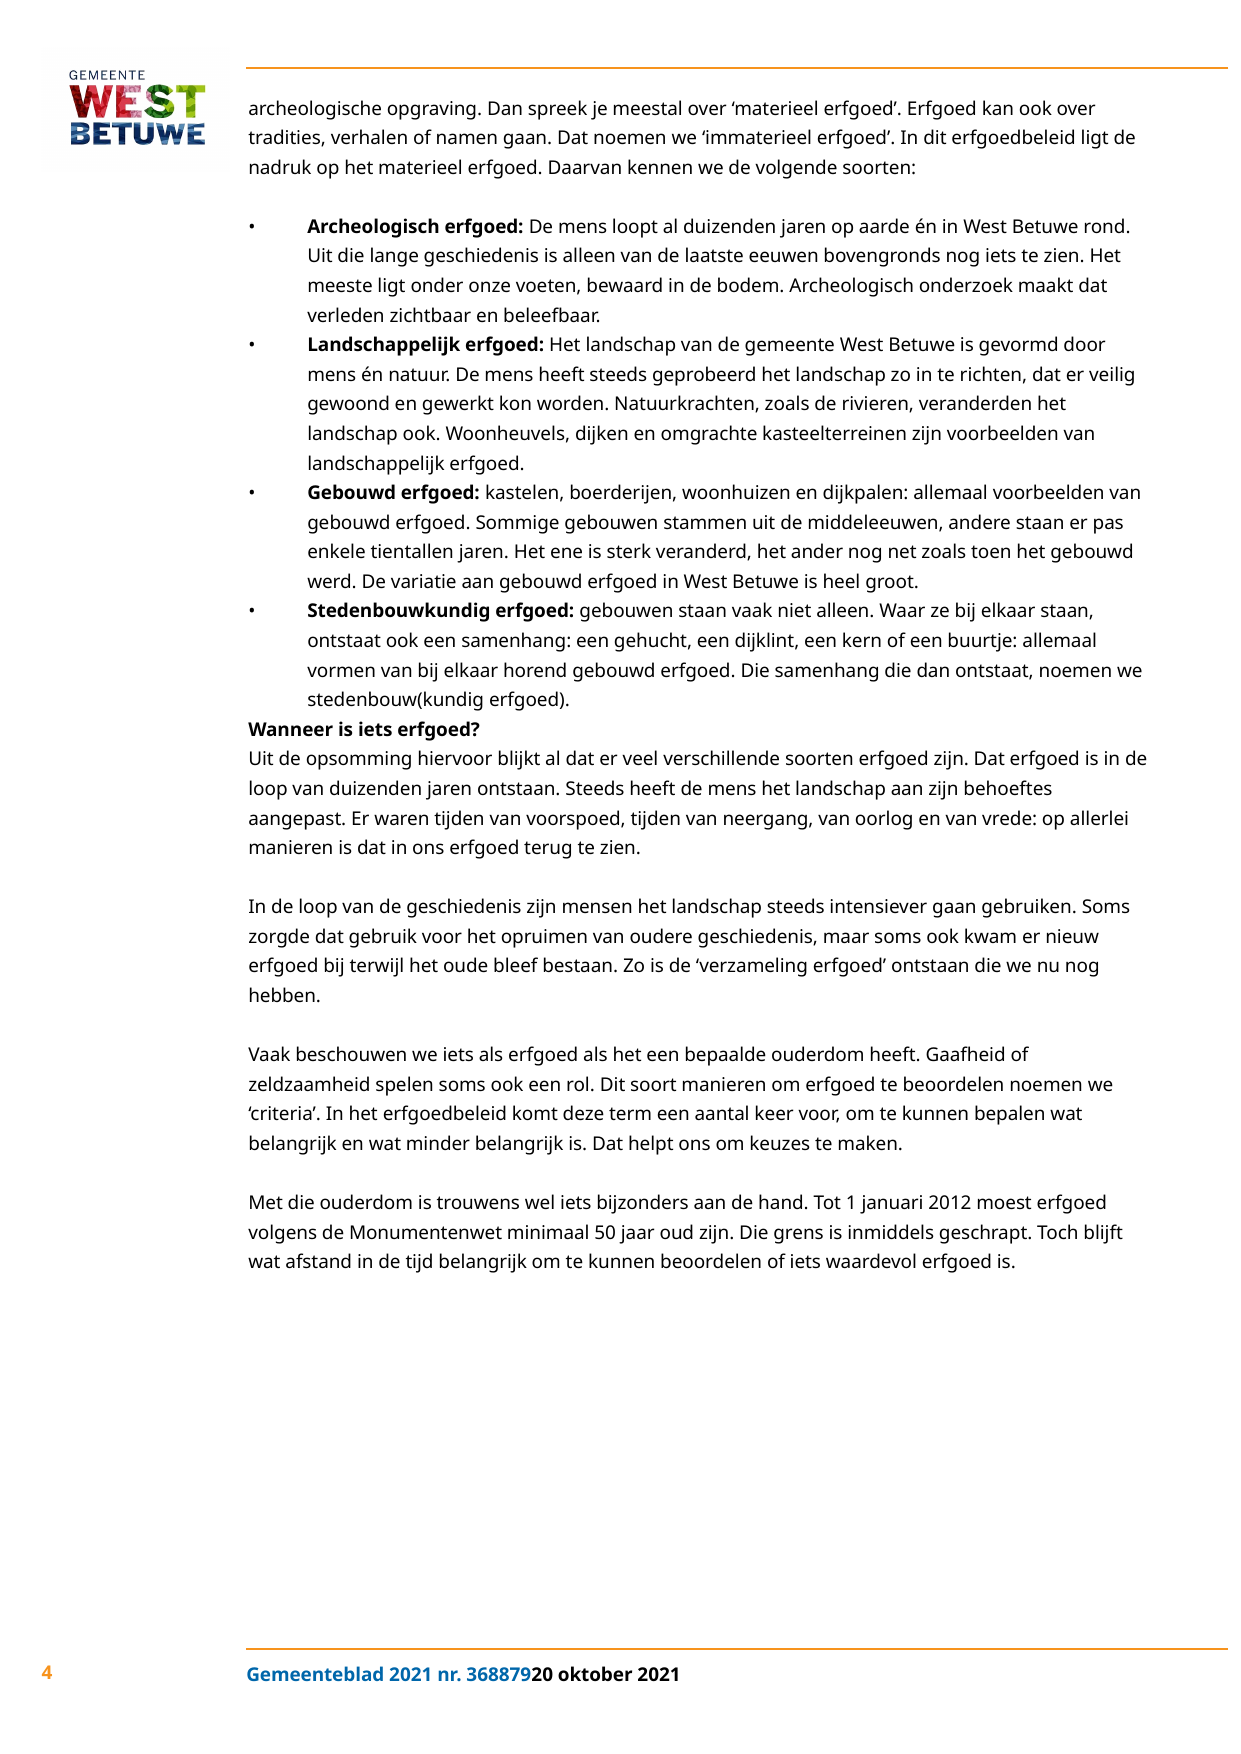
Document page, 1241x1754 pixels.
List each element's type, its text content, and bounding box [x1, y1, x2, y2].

list Archeologisch erfgoed: De mens loopt al duizenden jaren op aarde én in West Betuwe rond. Uit die lange geschiedenis is alleen van de laatste eeuwen bovengronds nog iets te zien. Het meeste ligt onder onze voeten, bewaard in de bodem. Archeologisch onderzoek maakt dat verleden zichtbaar en beleefbaar. [248, 213, 1152, 328]
text archeologische opgraving. Dan spreek je meestal over ‘materieel erfgoed’. Erfgoed kan ook over tradities, verhalen of namen gaan. Dat noemen we ‘immaterieel erfgoed’. In dit erfgoedbeleid ligt de nadruk op het materieel erfgoed. Daarvan kennen we de volgende soorten: [248, 95, 1152, 180]
list Landschappelijk erfgoed: Het landschap van de gemeente West Betuwe is gevormd door mens én natuur. De mens heeft steeds geprobeerd het landschap zo in te richten, dat er veilig gewoond en gewerkt kon worden. Natuurkrachten, zoals de rivieren, veranderden het landschap ook. Woonheuvels, dijken en omgrachte kasteelterreinen zijn voorbeelden van landschappelijk erfgoed. [248, 331, 1152, 476]
picture [41, 47, 231, 172]
text In de loop van de geschiedenis zijn mensen het landschap steeds intensiever gaan gebruiken. Soms zorgde dat gebruik voor het opruimen van oudere geschiedenis, maar soms ook kwam er nieuw erfgoed bij terwijl het oude bleef bestaan. Zo is de ‘verzameling erfgoed’ ontstaan die we nu nog hebben. [248, 893, 1152, 1008]
list Gebouwd erfgoed: kastelen, boerderijen, woonhuizen en dijkpalen: allemaal voorbeelden van gebouwd erfgoed. Sommige gebouwen stammen uit de middeleeuwen, andere staan er pas enkele tientallen jaren. Het ene is sterk veranderd, het ander nog net zoals toen het gebouwd werd. De variatie aan gebouwd erfgoed in West Betuwe is heel groot. [248, 479, 1152, 594]
text Met die ouderdom is trouwens wel iets bijzonders aan de hand. Tot 1 januari 2012 moest erfgoed volgens de Monumentenwet minimaal 50 jaar oud zijn. Die grens is inmiddels geschrapt. Toch blijft wat afstand in de tijd belangrijk om te kunnen beoordelen of iets waardevol erfgoed is. [248, 1189, 1152, 1274]
text Uit de opsomming hiervoor blijkt al dat er veel verschillende soorten erfgoed zijn. Dat erfgoed is in de loop van duizenden jaren ontstaan. Steeds heeft de mens het landschap aan zijn behoeftes aangepast. Er waren tijden van voorspoed, tijden van neergang, van oorlog en van vrede: op allerlei manieren is dat in ons erfgoed terug te zien. [248, 746, 1152, 860]
text Wanneer is iets erfgoed? [248, 716, 1152, 742]
list Stedenbouwkundig erfgoed: gebouwen staan vaak niet alleen. Waar ze bij elkaar staan, ontstaat ook een samenhang: een gehucht, een dijklint, een kern of een buurtje: allemaal vormen van bij elkaar horend gebouwd erfgoed. Die samenhang die dan ontstaat, noemen we stedenbouw(kundig erfgoed). [248, 598, 1152, 712]
text Vaak beschouwen we iets als erfgoed als het een bepaalde ouderdom heeft. Gaafheid of zeldzaamheid spelen soms ook een rol. Dit soort manieren om erfgoed te beoordelen noemen we ‘criteria’. In het erfgoedbeleid komt deze term een aantal keer voor, om te kunnen bepalen wat belangrijk en wat minder belangrijk is. Dat helpt ons om keuzes te maken. [248, 1041, 1152, 1156]
